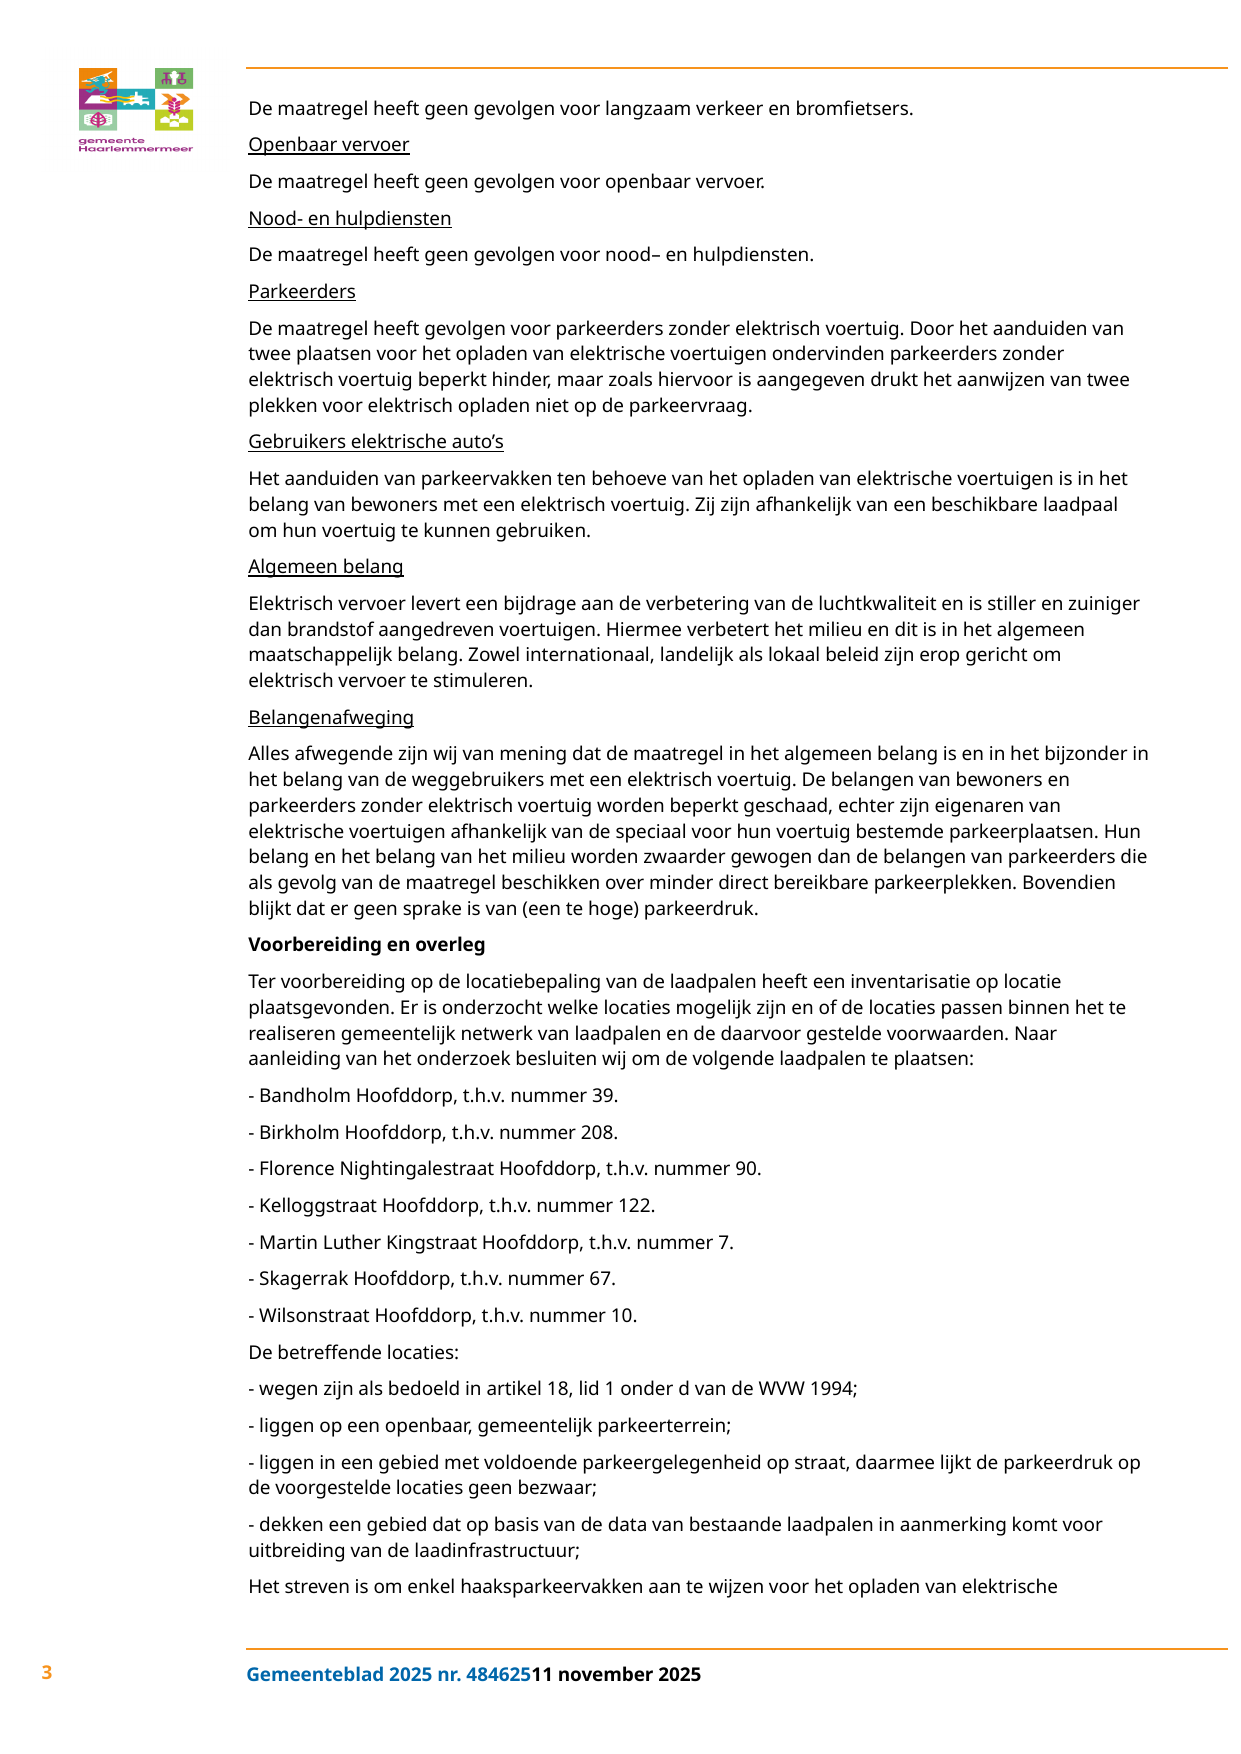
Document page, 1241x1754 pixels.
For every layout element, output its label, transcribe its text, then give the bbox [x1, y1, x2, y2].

text - Bandholm Hoofddorp, t.h.v. nummer 39. [248, 1082, 1152, 1108]
text De betreffende locaties: [248, 1339, 1152, 1364]
text De maatregel heeft geen gevolgen voor openbaar vervoer. [248, 168, 1152, 194]
text Algemeen belang [248, 553, 1152, 579]
text - liggen op een openbaar, gemeentelijk parkeerterrein; [248, 1412, 1152, 1438]
text De maatregel heeft geen gevolgen voor langzaam verkeer en bromfietsers. [248, 95, 1152, 121]
text Belangenafweging [248, 704, 1152, 730]
text - Martin Luther Kingstraat Hoofddorp, t.h.v. nummer 7. [248, 1229, 1152, 1254]
text - wegen zijn als bedoeld in artikel 18, lid 1 onder d van de WVW 1994; [248, 1376, 1152, 1401]
text Het streven is om enkel haaksparkeervakken aan te wijzen voor het opladen van elektrische [248, 1574, 1152, 1599]
text - Florence Nightingalestraat Hoofddorp, t.h.v. nummer 90. [248, 1156, 1152, 1181]
text Gebruikers elektrische auto’s [248, 429, 1152, 454]
text Het aanduiden van parkeervakken ten behoeve van het opladen van elektrische voertuigen is in het belang van bewoners met een elektrisch voertuig. Zij zijn afhankelijk van een beschikbare laadpaal om hun voertuig te kunnen gebruiken. [248, 465, 1152, 542]
text - liggen in een gebied met voldoende parkeergelegenheid op straat, daarmee lijkt de parkeerdruk op de voorgestelde locaties geen bezwaar; [248, 1449, 1152, 1500]
text Openbaar vervoer [248, 131, 1152, 157]
text Elektrisch vervoer levert een bijdrage aan de verbetering van de luchtkwaliteit en is stiller en zuiniger dan brandstof aangedreven voertuigen. Hiermee verbetert het milieu en dit is in het algemeen maatschappelijk belang. Zowel internationaal, landelijk als lokaal beleid zijn erop gericht om elektrisch vervoer te stimuleren. [248, 590, 1152, 693]
text - Wilsonstraat Hoofddorp, t.h.v. nummer 10. [248, 1302, 1152, 1328]
text De maatregel heeft gevolgen voor parkeerders zonder elektrisch voertuig. Door het aanduiden van twee plaatsen voor het opladen van elektrische voertuigen ondervinden parkeerders zonder elektrisch voertuig beperkt hinder, maar zoals hiervoor is aangegeven drukt het aanwijzen van twee plekken voor elektrisch opladen niet op de parkeervraag. [248, 315, 1152, 418]
text De maatregel heeft geen gevolgen voor nood– en hulpdiensten. [248, 241, 1152, 267]
text - dekken een gebied dat op basis van de data van bestaande laadpalen in aanmerking komt voor uitbreiding van de laadinfrastructuur; [248, 1511, 1152, 1563]
text - Skagerrak Hoofddorp, t.h.v. nummer 67. [248, 1266, 1152, 1291]
text - Birkholm Hoofddorp, t.h.v. nummer 208. [248, 1119, 1152, 1144]
text Alles afwegende zijn wij van mening dat de maatregel in het algemeen belang is en in het bijzonder in het belang van de weggebruikers met een elektrisch voertuig. De belangen van bewoners en parkeerders zonder elektrisch voertuig worden beperkt geschaad, echter zijn eigenaren van elektrische voertuigen afhankelijk van de speciaal voor hun voertuig bestemde parkeerplaatsen. Hun belang en het belang van het milieu worden zwaarder gewogen dan de belangen van parkeerders die als gevolg van de maatregel beschikken over minder direct bereikbare parkeerplekken. Bovendien blijkt dat er geen sprake is van (een te hoge) parkeerdruk. [248, 741, 1152, 921]
picture [41, 47, 231, 172]
text Voorbereiding en overleg [248, 932, 1152, 957]
text Nood- en hulpdiensten [248, 205, 1152, 231]
text Parkeerders [248, 278, 1152, 304]
text Ter voorbereiding op de locatiebepaling van de laadpalen heeft een inventarisatie op locatie plaatsgevonden. Er is onderzocht welke locaties mogelijk zijn en of de locaties passen binnen het te realiseren gemeentelijk netwerk van laadpalen en de daarvoor gestelde voorwaarden. Naar aanleiding van het onderzoek besluiten wij om de volgende laadpalen te plaatsen: [248, 968, 1152, 1071]
text - Kelloggstraat Hoofddorp, t.h.v. nummer 122. [248, 1192, 1152, 1218]
